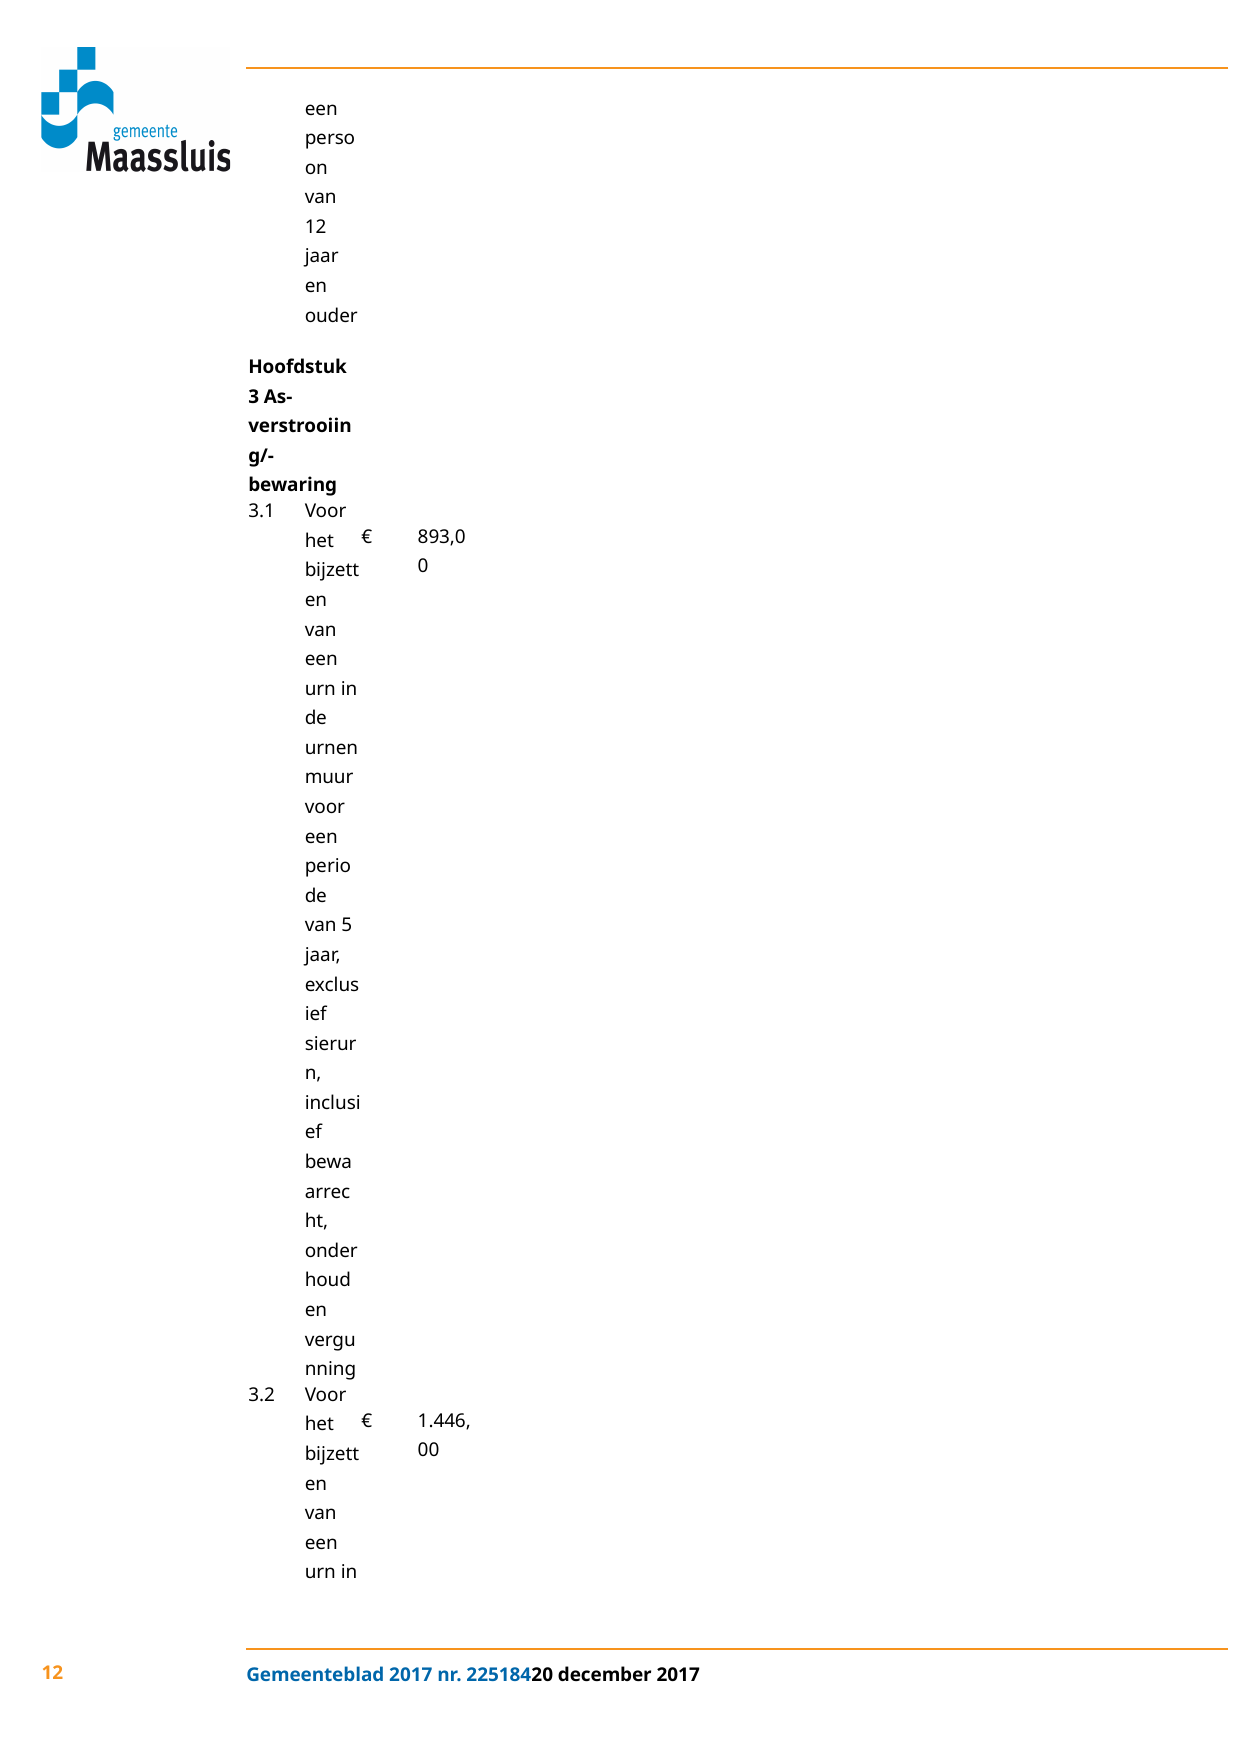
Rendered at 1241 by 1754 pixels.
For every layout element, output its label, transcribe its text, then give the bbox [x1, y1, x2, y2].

table_cell 3.2 [248, 1381, 304, 1407]
table_cell een persoon van 12 jaar en ouder [305, 95, 361, 328]
table_cell [361, 498, 417, 523]
table_cell € [361, 523, 417, 1381]
table_cell [418, 498, 474, 523]
table_cell 1.446,00 [418, 1407, 474, 1584]
table_cell [248, 1407, 304, 1584]
table_cell Hoofdstuk 3 As-verstrooiing/-bewaring [248, 353, 361, 497]
table_cell 893,00 [418, 523, 474, 1381]
table_cell [361, 328, 417, 353]
table_cell [361, 353, 417, 497]
table_cell [248, 523, 304, 1381]
table_cell [418, 353, 474, 497]
table_cell [418, 328, 474, 353]
table_cell Voor het bijzetten van een urn in [305, 1381, 361, 1584]
table_cell [305, 328, 361, 353]
picture [41, 47, 231, 172]
table_cell [248, 328, 304, 353]
table_cell € [361, 1407, 417, 1584]
table_cell [361, 1381, 417, 1407]
table_cell [418, 95, 474, 328]
table_cell [361, 95, 417, 328]
picture [41, 47, 77, 92]
table_cell [418, 1381, 474, 1407]
table_cell 3.1 [248, 498, 304, 523]
table_cell [248, 95, 304, 328]
table_cell Voor het bijzetten van een urn in de urnenmuur voor een periode van 5 jaar, exclusief sierurn, inclusief bewaarrecht, onderhoud en vergunning [305, 498, 361, 1381]
